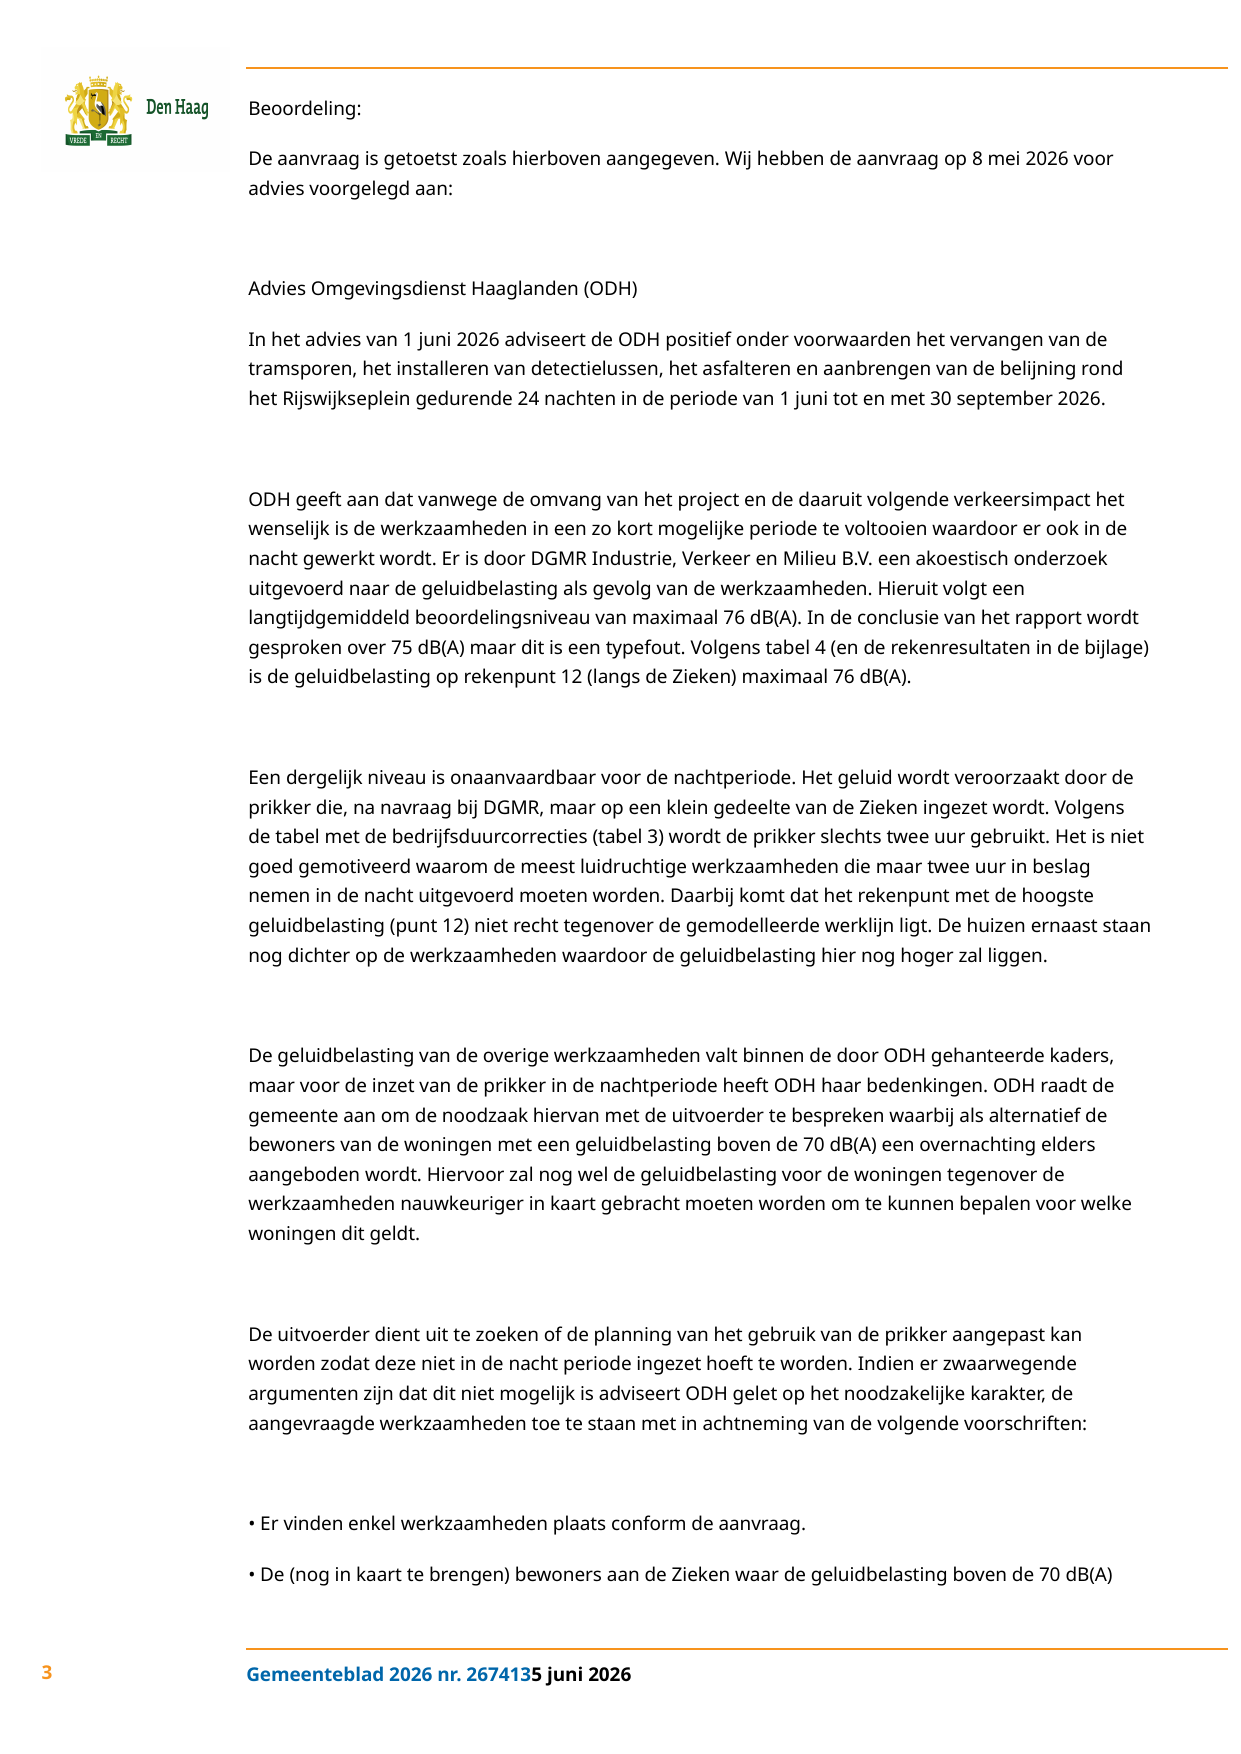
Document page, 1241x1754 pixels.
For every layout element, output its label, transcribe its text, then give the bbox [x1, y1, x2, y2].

text De aanvraag is getoetst zoals hierboven aangegeven. Wij hebben de aanvraag op 8 mei 2026 voor advies voorgelegd aan: [248, 145, 1152, 201]
text • De (nog in kaart te brengen) bewoners aan de Zieken waar de geluidbelasting boven de 70 dB(A) [248, 1561, 1152, 1587]
text De uitvoerder dient uit te zoeken of de planning van het gebruik van de prikker aangepast kan worden zodat deze niet in de nacht periode ingezet hoeft te worden. Indien er zwaarwegende argumenten zijn dat dit niet mogelijk is adviseert ODH gelet op het noodzakelijke karakter, de aangevraagde werkzaamheden toe te staan met in achtneming van de volgende voorschriften: [248, 1321, 1152, 1436]
text • Er vinden enkel werkzaamheden plaats conform de aanvraag. [248, 1511, 1152, 1536]
text De geluidbelasting van de overige werkzaamheden valt binnen de door ODH gehanteerde kaders, maar voor de inzet van de prikker in de nachtperiode heeft ODH haar bedenkingen. ODH raadt de gemeente aan om de noodzaak hiervan met de uitvoerder te bespreken waarbij als alternatief de bewoners van de woningen met een geluidbelasting boven de 70 dB(A) een overnachting elders aangeboden wordt. Hiervoor zal nog wel de geluidbelasting voor de woningen tegenover de werkzaamheden nauwkeuriger in kaart gebracht moeten worden om te kunnen bepalen voor welke woningen dit geldt. [248, 1043, 1152, 1246]
text Advies Omgevingsdienst Haaglanden (ODH) [248, 276, 1152, 301]
text Beoordeling: [248, 95, 1152, 121]
picture [41, 47, 231, 172]
text ODH geeft aan dat vanwege de omvang van het project en de daaruit volgende verkeersimpact het wenselijk is de werkzaamheden in een zo kort mogelijke periode te voltooien waardoor er ook in de nacht gewerkt wordt. Er is door DGMR Industrie, Verkeer en Milieu B.V. een akoestisch onderzoek uitgevoerd naar de geluidbelasting als gevolg van de werkzaamheden. Hieruit volgt een langtijdgemiddeld beoordelingsniveau van maximaal 76 dB(A). In de conclusie van het rapport wordt gesproken over 75 dB(A) maar dit is een typefout. Volgens tabel 4 (en de rekenresultaten in de bijlage) is de geluidbelasting op rekenpunt 12 (langs de Zieken) maximaal 76 dB(A). [248, 486, 1152, 689]
text Een dergelijk niveau is onaanvaardbaar voor de nachtperiode. Het geluid wordt veroorzaakt door de prikker die, na navraag bij DGMR, maar op een klein gedeelte van de Zieken ingezet wordt. Volgens de tabel met de bedrijfsduurcorrecties (tabel 3) wordt de prikker slechts twee uur gebruikt. Het is niet goed gemotiveerd waarom de meest luidruchtige werkzaamheden die maar twee uur in beslag nemen in de nacht uitgevoerd moeten worden. Daarbij komt dat het rekenpunt met de hoogste geluidbelasting (punt 12) niet recht tegenover de gemodelleerde werklijn ligt. De huizen ernaast staan nog dichter op de werkzaamheden waardoor de geluidbelasting hier nog hoger zal liggen. [248, 764, 1152, 968]
text In het advies van 1 juni 2026 adviseert de ODH positief onder voorwaarden het vervangen van de tramsporen, het installeren van detectielussen, het asfalteren en aanbrengen van de belijning rond het Rijswijkseplein gedurende 24 nachten in de periode van 1 juni tot en met 30 september 2026. [248, 326, 1152, 411]
